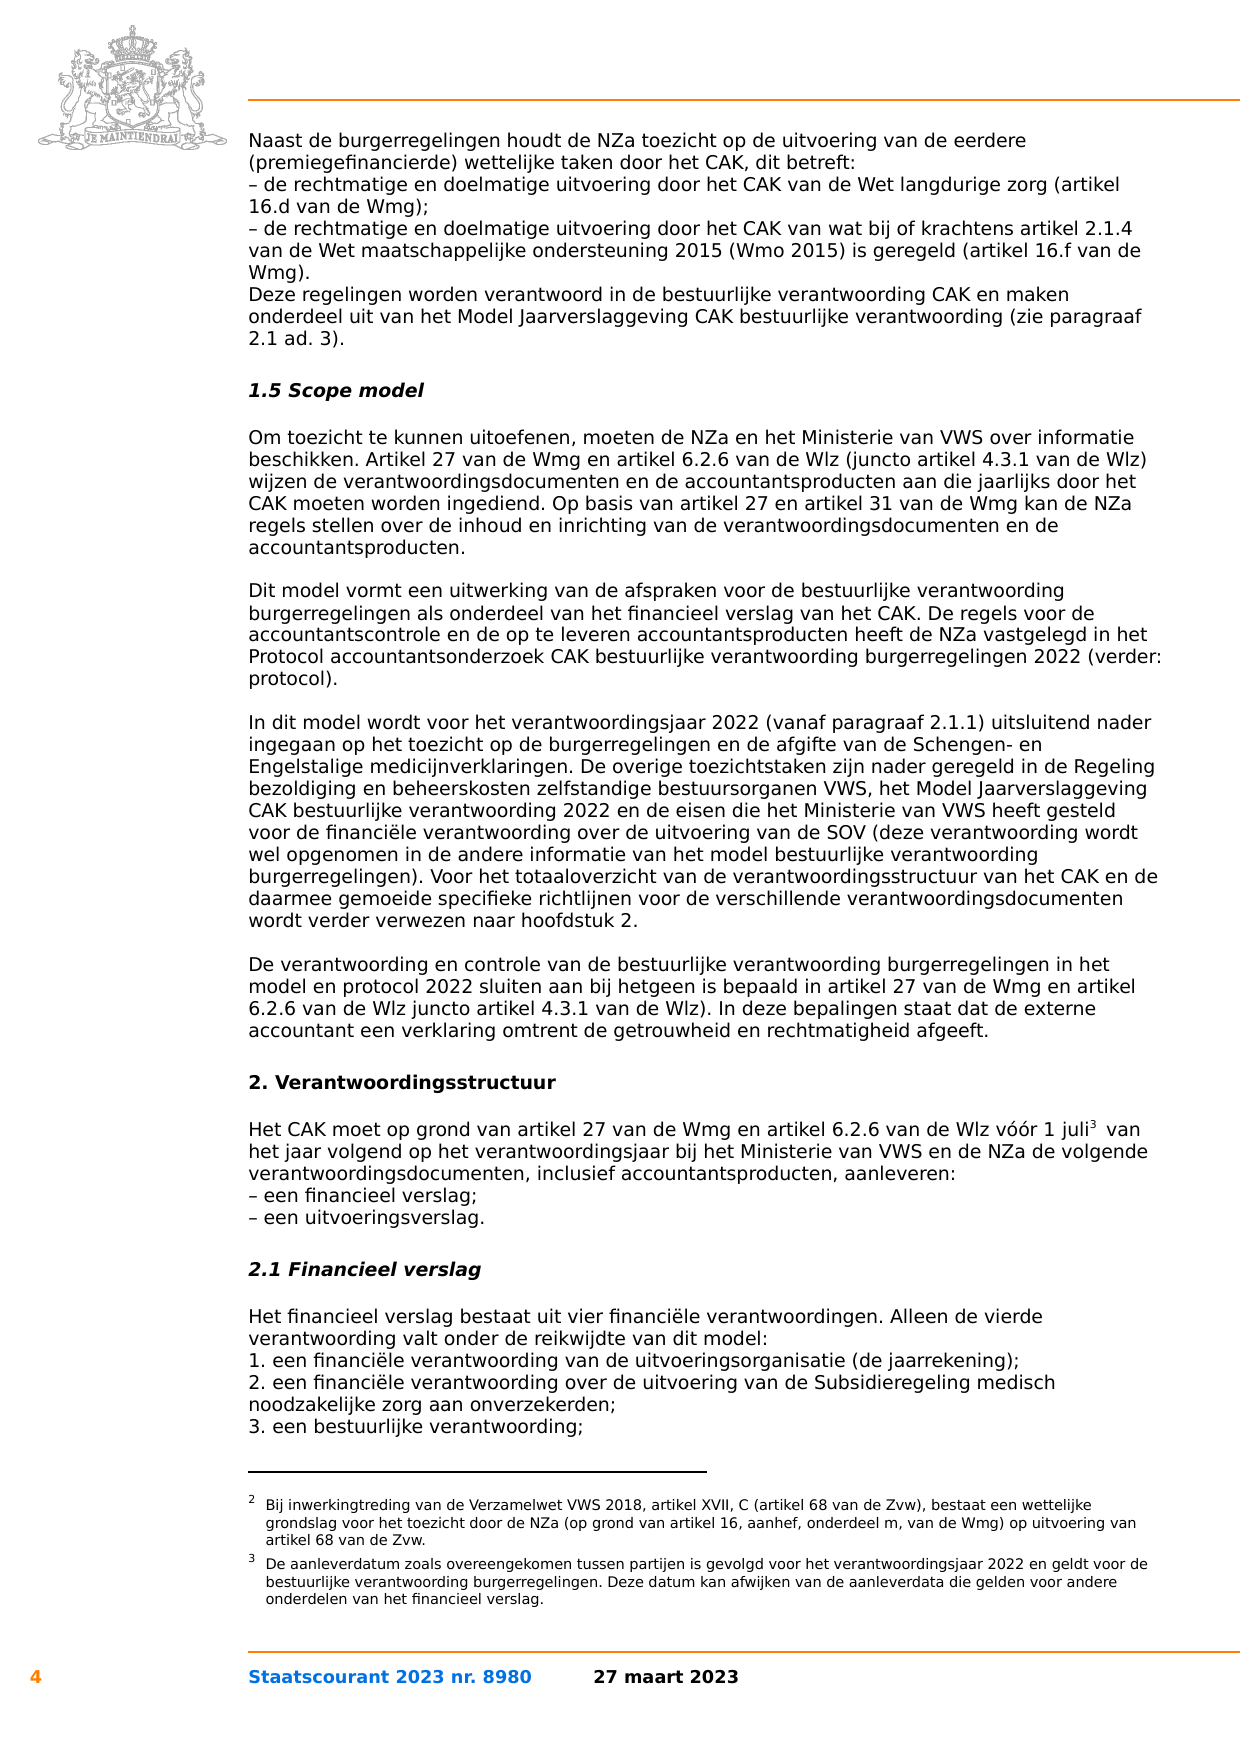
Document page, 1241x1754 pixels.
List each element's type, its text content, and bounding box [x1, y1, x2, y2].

text In dit model wordt voor het verantwoordingsjaar 2022 (vanaf paragraaf 2.1.1) uitsluitend nader ingegaan op het toezicht op de burgerregelingen en de afgifte van de Schengen- en Engelstalige medicijnverklaringen. De overige toezichtstaken zijn nader geregeld in de Regeling bezoldiging en beheerskosten zelfstandige bestuursorganen VWS, het Model Jaarverslaggeving CAK bestuurlijke verantwoording 2022 en de eisen die het Ministerie van VWS heeft gesteld voor de financiële verantwoording over de uitvoering van de SOV (deze verantwoording wordt wel opgenomen in de andere informatie van het model bestuurlijke verantwoording burgerregelingen). Voor het totaaloverzicht van de verantwoordingsstructuur van het CAK en de daarmee gemoeide specifieke richtlijnen voor de verschillende verantwoordingsdocumenten wordt verder verwezen naar hoofdstuk 2. [248, 712, 1163, 932]
subtitle 1.5 Scope model [248, 380, 1163, 402]
text Bij inwerkingtreding van de Verzamelwet VWS 2018, artikel XVII, C (artikel 68 van de Zvw), bestaat een wettelijke grondslag voor het toezicht door de NZa (op grond van artikel 16, aanhef, onderdeel m, van de Wmg) op uitvoering van artikel 68 van de Zvw. [248, 1493, 1163, 1549]
picture [38, 25, 227, 150]
text Het CAK moet op grond van artikel 27 van de Wmg en artikel 6.2.6 van de Wlz vóór 1 juli van het jaar volgend op het verantwoordingsjaar bij het Ministerie van VWS en de NZa de volgende verantwoordingsdocumenten, inclusief accountantsproducten, aanleveren: [248, 1119, 1163, 1185]
text – een financieel verslag; [248, 1185, 1163, 1207]
text Het financieel verslag bestaat uit vier financiële verantwoordingen. Alleen de vierde verantwoording valt onder de reikwijdte van dit model: [248, 1306, 1163, 1349]
text Dit model vormt een uitwerking van de afspraken voor de bestuurlijke verantwoording burgerregelingen als onderdeel van het financieel verslag van het CAK. De regels voor de accountantscontrole en de op te leveren accountantsproducten heeft de NZa vastgelegd in het Protocol accountantsonderzoek CAK bestuurlijke verantwoording burgerregelingen 2022 (verder: protocol). [248, 580, 1163, 690]
subtitle 2.1 Financieel verslag [248, 1259, 1163, 1281]
text 2. een financiële verantwoording over de uitvoering van de Subsidieregeling medisch noodzakelijke zorg aan onverzekerden; [248, 1372, 1163, 1416]
text – een uitvoeringsverslag. [248, 1207, 1163, 1229]
text – de rechtmatige en doelmatige uitvoering door het CAK van de Wet langdurige zorg (artikel 16.d van de Wmg); [248, 174, 1163, 218]
text Naast de burgerregelingen houdt de NZa toezicht op de uitvoering van de eerdere (premiegefinancierde) wettelijke taken door het CAK, dit betreft: [248, 130, 1163, 174]
text 3. een bestuurlijke verantwoording; [248, 1416, 1163, 1437]
text Deze regelingen worden verantwoord in de bestuurlijke verantwoording CAK en maken onderdeel uit van het Model Jaarverslaggeving CAK bestuurlijke verantwoording (zie paragraaf 2.1 ad. 3). [248, 284, 1163, 350]
text De aanleverdatum zoals overeengekomen tussen partijen is gevolgd voor het verantwoordingsjaar 2022 en geldt voor de bestuurlijke verantwoording burgerregelingen. Deze datum kan afwijken van de aanleverdata die gelden voor andere onderdelen van het financieel verslag. [248, 1552, 1163, 1608]
text 1. een financiële verantwoording van de uitvoeringsorganisatie (de jaarrekening); [248, 1349, 1163, 1372]
text Om toezicht te kunnen uitoefenen, moeten de NZa en het Ministerie van VWS over informatie beschikken. Artikel 27 van de Wmg en artikel 6.2.6 van de Wlz (juncto artikel 4.3.1 van de Wlz) wijzen de verantwoordingsdocumenten en de accountantsproducten aan die jaarlijks door het CAK moeten worden ingediend. Op basis van artikel 27 en artikel 31 van de Wmg kan de NZa regels stellen over de inhoud en inrichting van de verantwoordingsdocumenten en de accountantsproducten. [248, 427, 1163, 558]
text – de rechtmatige en doelmatige uitvoering door het CAK van wat bij of krachtens artikel 2.1.4 van de Wet maatschappelijke ondersteuning 2015 (Wmo 2015) is geregeld (artikel 16.f van de Wmg). [248, 218, 1163, 284]
text De verantwoording en controle van de bestuurlijke verantwoording burgerregelingen in het model en protocol 2022 sluiten aan bij hetgeen is bepaald in artikel 27 van de Wmg en artikel 6.2.6 van de Wlz juncto artikel 4.3.1 van de Wlz). In deze bepalingen staat dat de externe accountant een verklaring omtrent de getrouwheid en rechtmatigheid afgeeft. [248, 954, 1163, 1042]
subtitle 2. Verantwoordingsstructuur [248, 1072, 1163, 1094]
